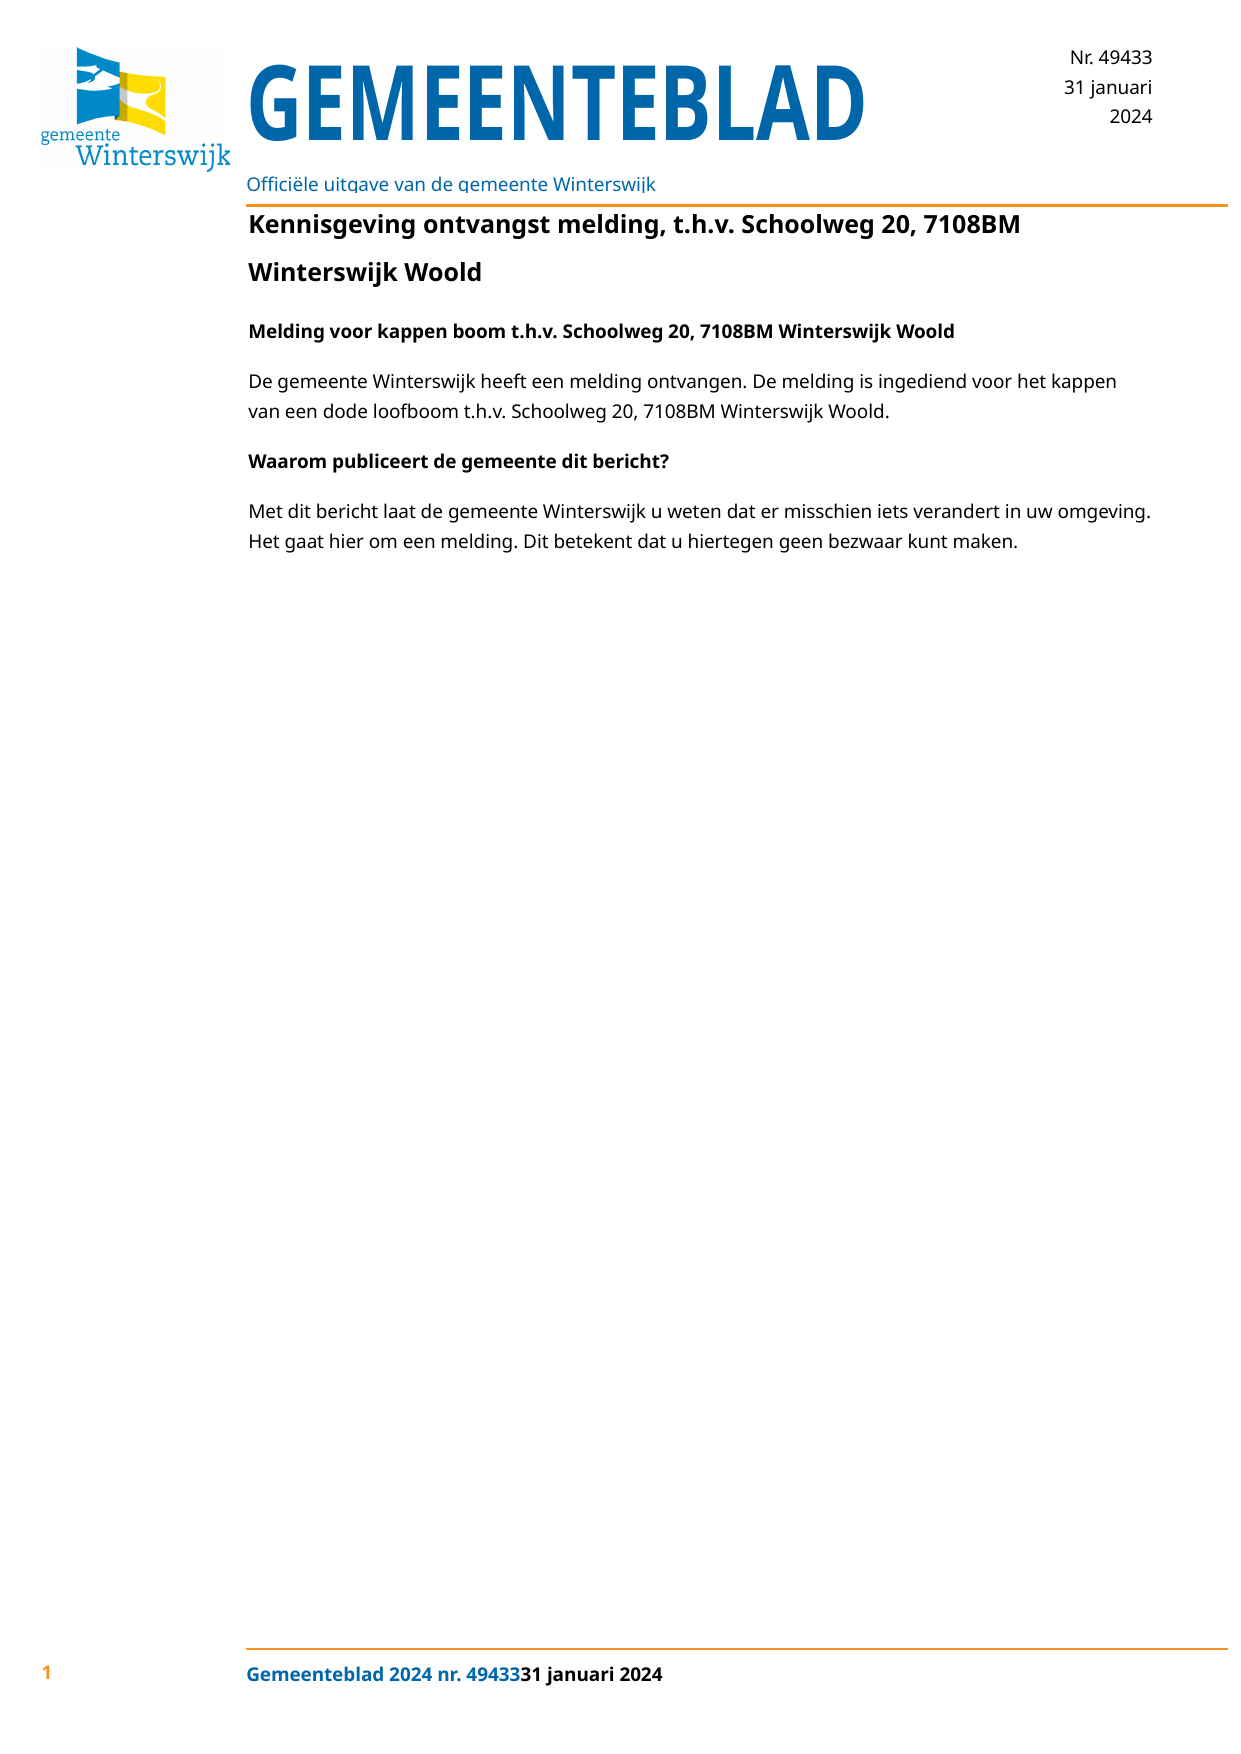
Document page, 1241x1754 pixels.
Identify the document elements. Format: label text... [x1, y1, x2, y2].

text Met dit bericht laat de gemeente Winterswijk u weten dat er misschien iets verandert in uw omgeving. Het gaat hier om een melding. Dit betekent dat u hiertegen geen bezwaar kunt maken. [248, 499, 1152, 554]
text Melding voor kappen boom t.h.v. Schoolweg 20, 7108BM Winterswijk Woold [248, 318, 1152, 344]
text Waarom publiceert de gemeente dit bericht? [248, 448, 1152, 474]
text Kennisgeving ontvangst melding, t.h.v. Schoolweg 20, 7108BM Winterswijk Woold [248, 207, 1152, 288]
picture [41, 47, 231, 172]
picture [225, 153, 231, 162]
text De gemeente Winterswijk heeft een melding ontvangen. De melding is ingediend voor het kappen van een dode loofboom t.h.v. Schoolweg 20, 7108BM Winterswijk Woold. [248, 368, 1152, 424]
